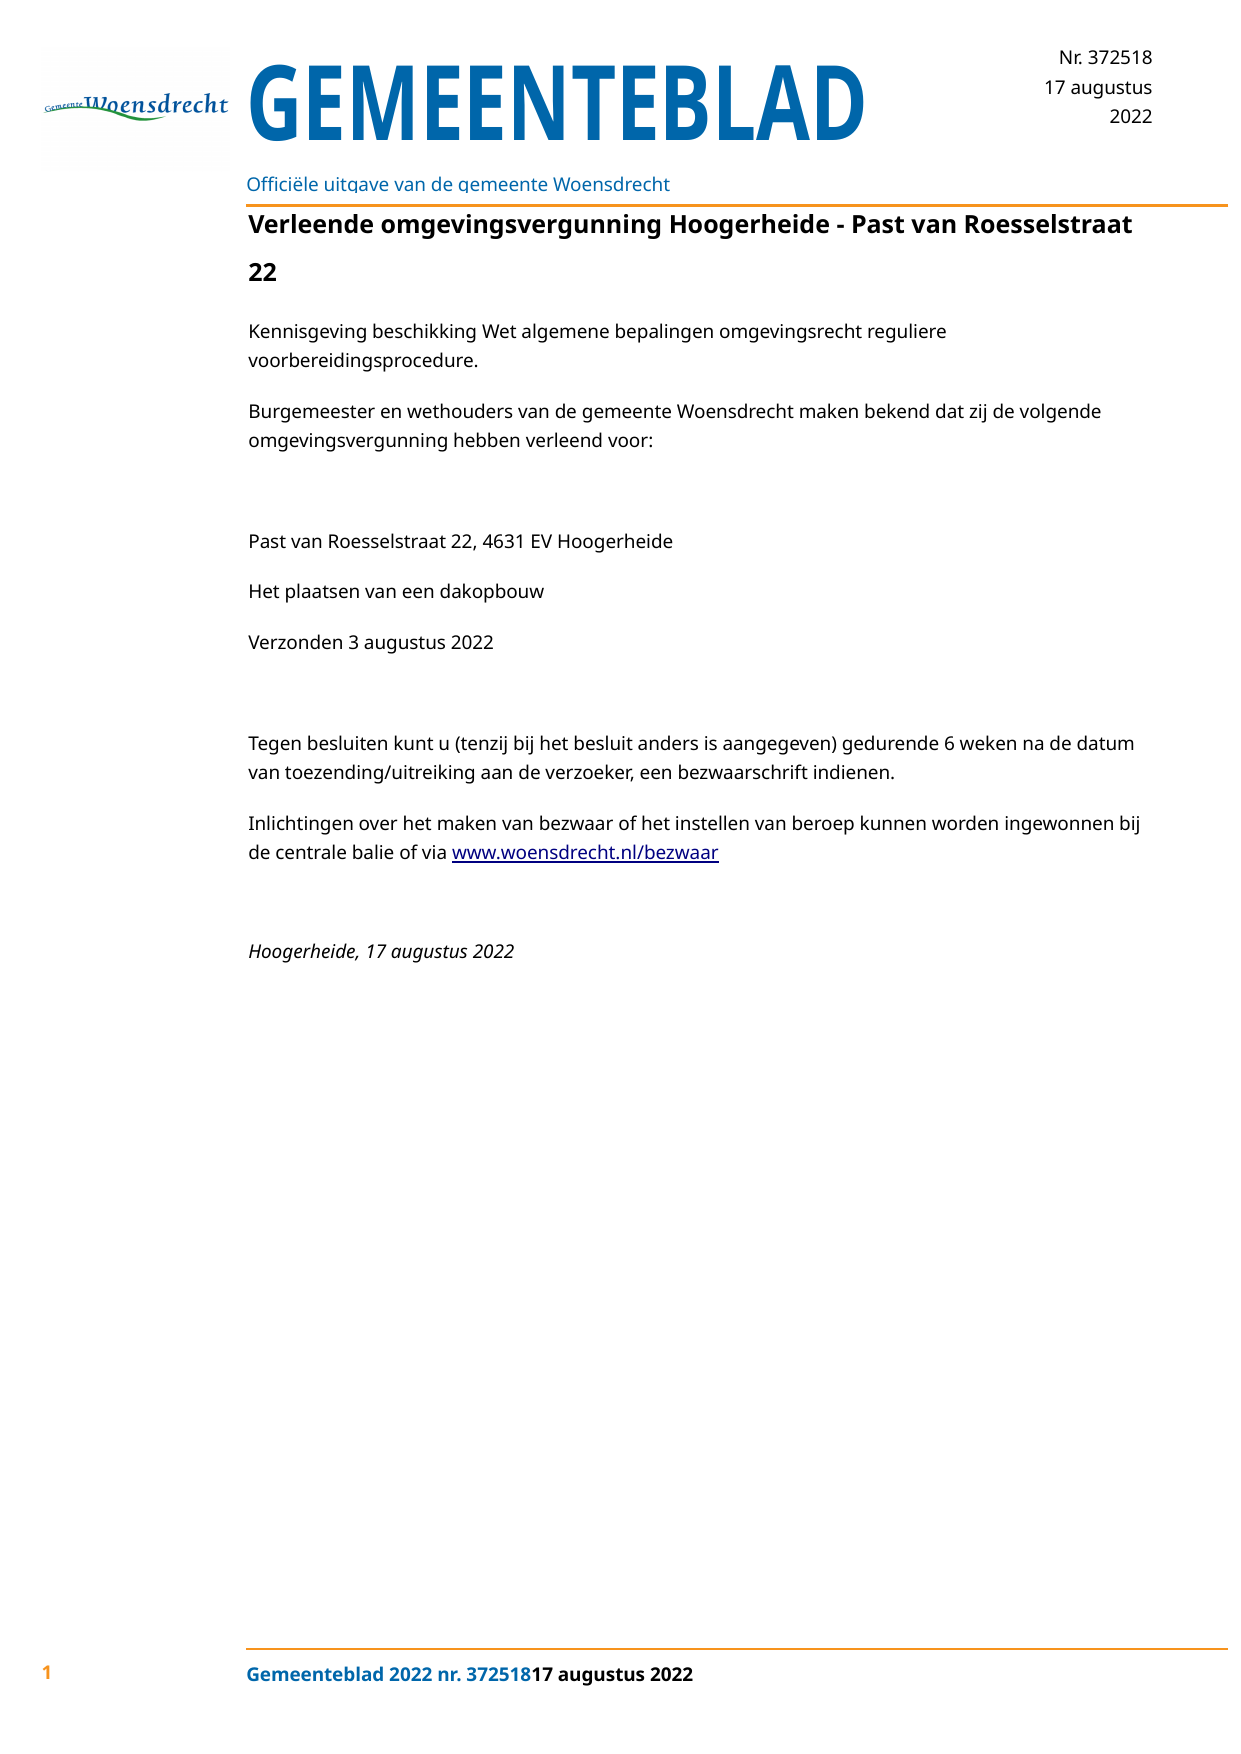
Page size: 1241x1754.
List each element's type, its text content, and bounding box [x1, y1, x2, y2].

picture [41, 47, 231, 172]
text Hoogerheide, 17 augustus 2022 [248, 938, 1152, 963]
text Verleende omgevingsvergunning Hoogerheide - Past van Roesselstraat 22 [248, 207, 1152, 288]
text Past van Roesselstraat 22, 4631 EV Hoogerheide [248, 528, 1152, 554]
text Verzonden 3 augustus 2022 [248, 629, 1152, 655]
text Tegen besluiten kunt u (tenzij bij het besluit anders is aangegeven) gedurende 6 weken na de datum van toezending/uitreiking aan de verzoeker, een bezwaarschrift indienen. [248, 730, 1152, 785]
text Inlichtingen over het maken van bezwaar of het instellen van beroep kunnen worden ingewonnen bij de centrale balie of via www.woensdrecht.nl/bezwaar [248, 810, 1152, 865]
text Burgemeester en wethouders van de gemeente Woensdrecht maken bekend dat zij de volgende omgevingsvergunning hebben verleend voor: [248, 398, 1152, 453]
text Kennisgeving beschikking Wet algemene bepalingen omgevingsrecht reguliere voorbereidingsprocedure. [248, 318, 1152, 373]
text Het plaatsen van een dakopbouw [248, 579, 1152, 604]
